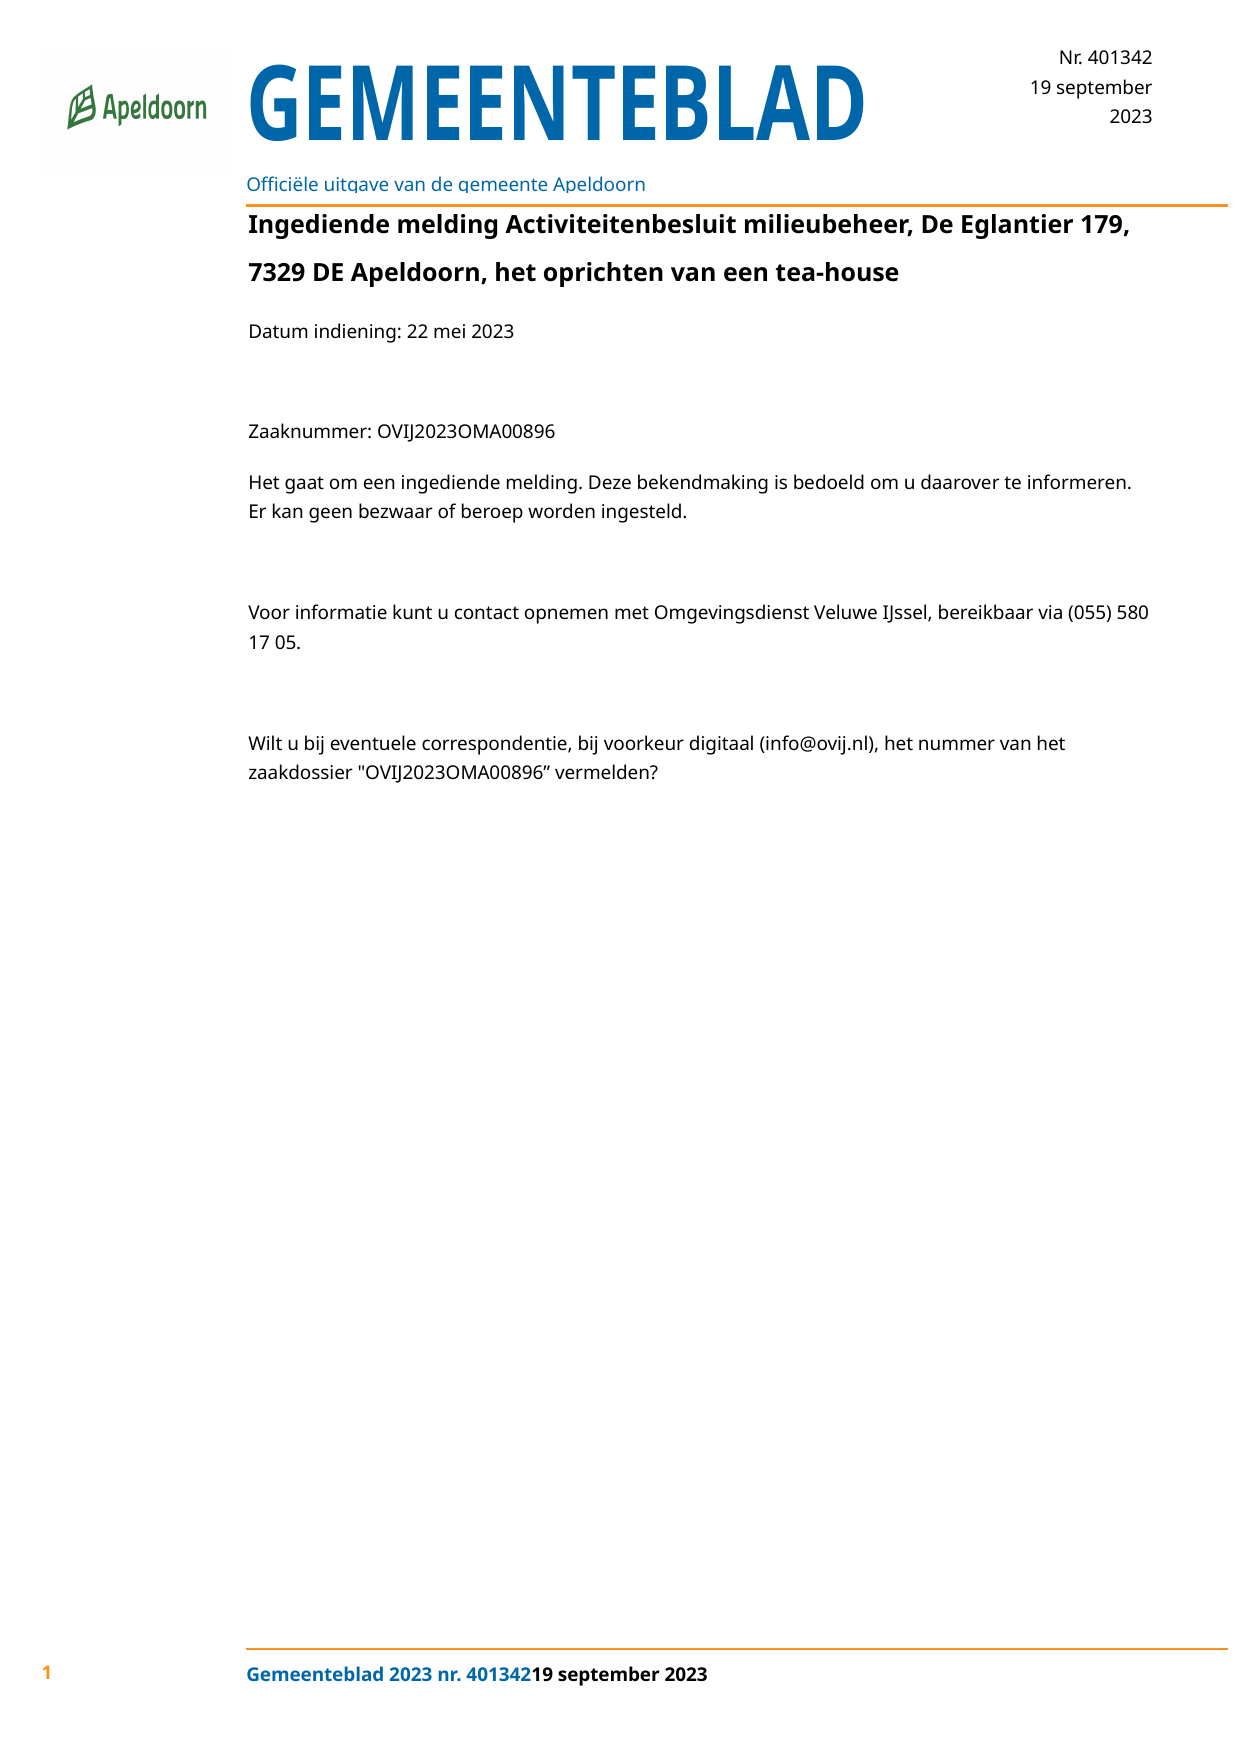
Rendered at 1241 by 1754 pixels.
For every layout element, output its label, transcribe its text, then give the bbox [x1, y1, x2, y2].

text Datum indiening: 22 mei 2023 [248, 318, 1152, 344]
text Wilt u bij eventuele correspondentie, bij voorkeur digitaal (info@ovij.nl), het nummer van het zaakdossier "OVIJ2023OMA00896” vermelden? [248, 730, 1152, 785]
text Het gaat om een ingediende melding. Deze bekendmaking is bedoeld om u daarover te informeren. Er kan geen bezwaar of beroep worden ingesteld. [248, 469, 1152, 524]
picture [41, 47, 231, 172]
text Zaaknummer: OVIJ2023OMA00896 [248, 419, 1152, 444]
text Voor informatie kunt u contact opnemen met Omgevingsdienst Veluwe IJssel, bereikbaar via (055) 580 17 05. [248, 599, 1152, 655]
text Ingediende melding Activiteitenbesluit milieubeheer, De Eglantier 179, 7329 DE Apeldoorn, het oprichten van een tea-house [248, 207, 1152, 288]
